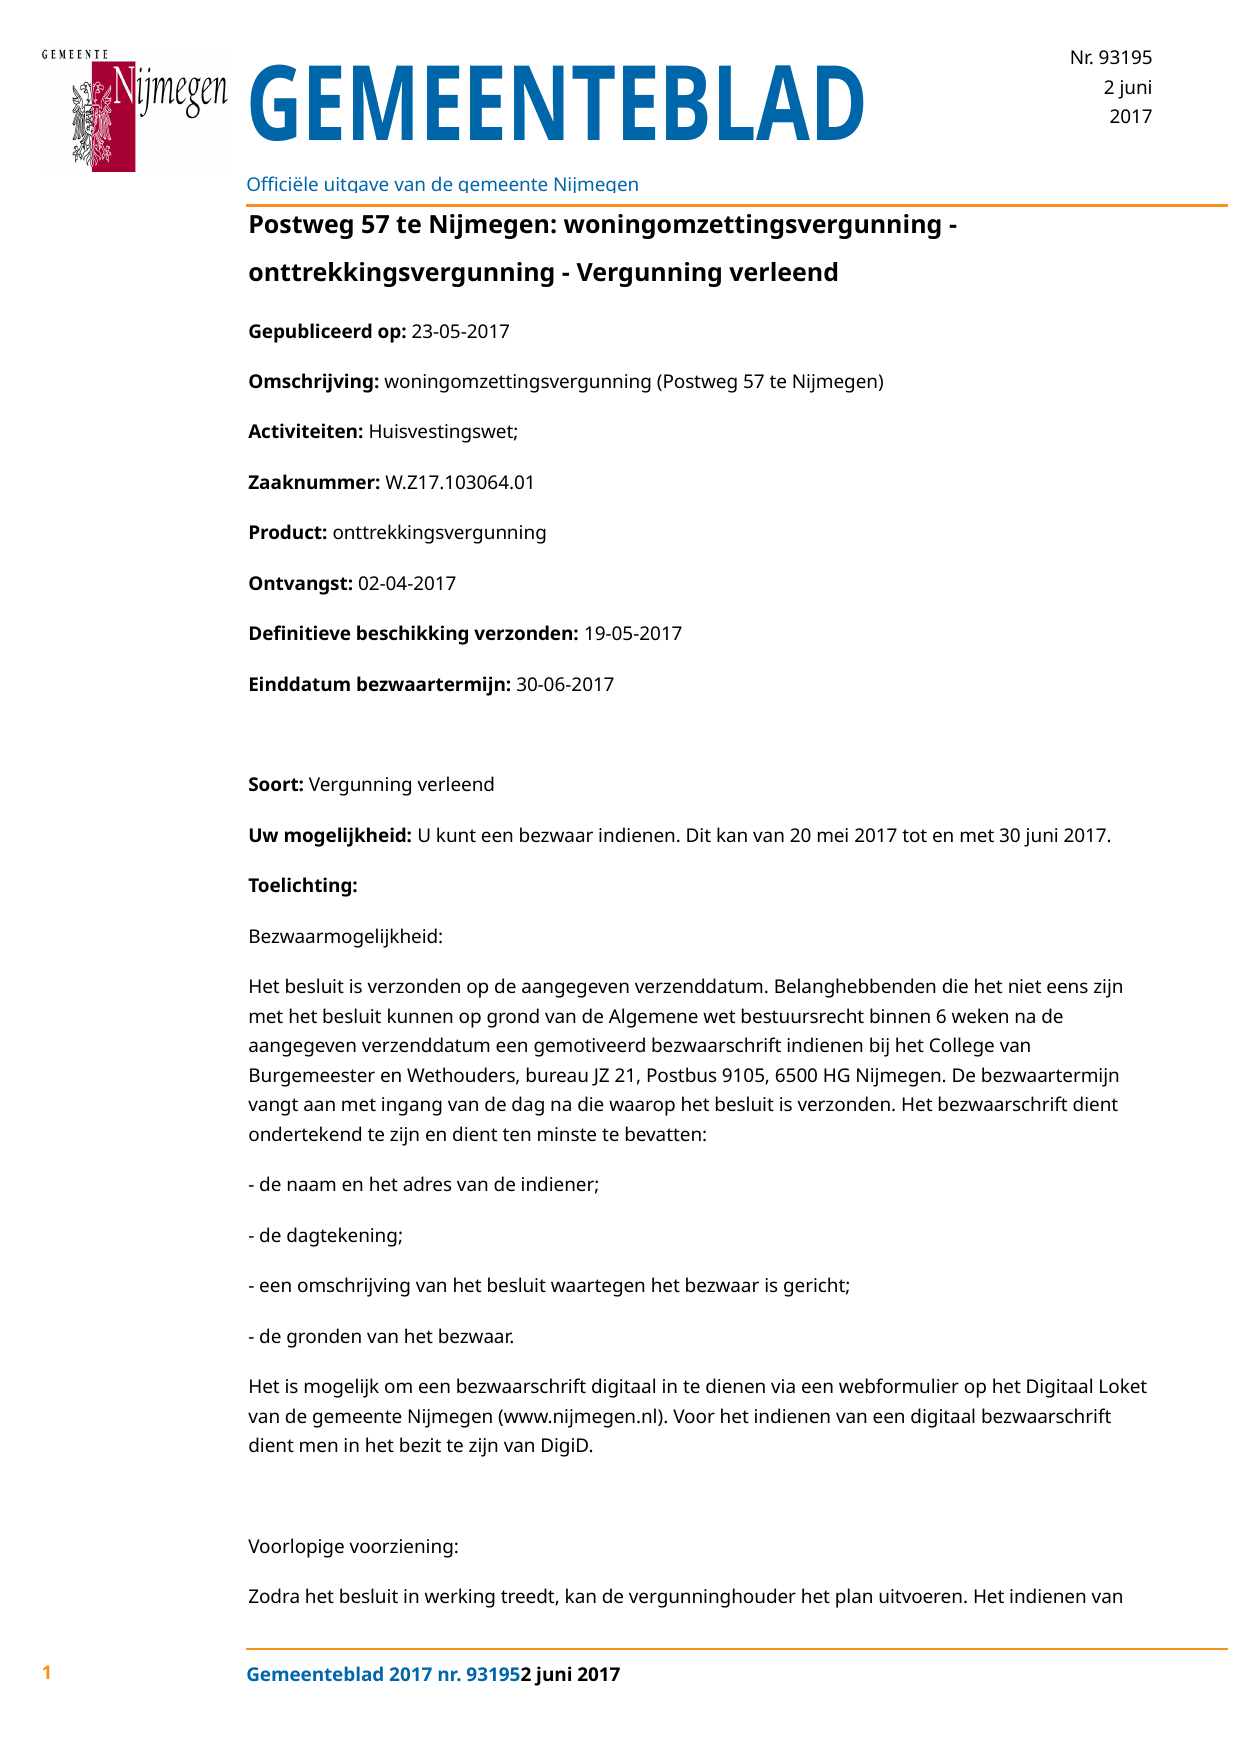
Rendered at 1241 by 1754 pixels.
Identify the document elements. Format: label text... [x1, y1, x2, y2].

text Soort: Vergunning verleend [248, 772, 1152, 797]
text Zodra het besluit in werking treedt, kan de vergunninghouder het plan uitvoeren. Het indienen van [248, 1584, 1152, 1609]
text - een omschrijving van het besluit waartegen het bezwaar is gericht; [248, 1272, 1152, 1298]
text Uw mogelijkheid: U kunt een bezwaar indienen. Dit kan van 20 mei 2017 tot en met 30 juni 2017. [248, 822, 1152, 848]
text Gepubliceerd op: 23-05-2017 [248, 318, 1152, 344]
text Activiteiten: Huisvestingswet; [248, 419, 1152, 444]
text Postweg 57 te Nijmegen: woningomzettingsvergunning - onttrekkingsvergunning - Vergunning verleend [248, 207, 1152, 288]
text Voorlopige voorziening: [248, 1533, 1152, 1559]
text Ontvangst: 02-04-2017 [248, 570, 1152, 596]
text Product: onttrekkingsvergunning [248, 519, 1152, 545]
text Toelichting: [248, 872, 1152, 898]
picture [41, 47, 231, 172]
text Einddatum bezwaartermijn: 30-06-2017 [248, 671, 1152, 697]
text Het is mogelijk om een bezwaarschrift digitaal in te dienen via een webformulier op het Digitaal Loket van de gemeente Nijmegen (www.nijmegen.nl). Voor het indienen van een digitaal bezwaarschrift dient men in het bezit te zijn van DigiD. [248, 1373, 1152, 1458]
text Omschrijving: woningomzettingsvergunning (Postweg 57 te Nijmegen) [248, 368, 1152, 394]
text - de dagtekening; [248, 1222, 1152, 1248]
text Definitieve beschikking verzonden: 19-05-2017 [248, 620, 1152, 646]
text - de naam en het adres van de indiener; [248, 1172, 1152, 1197]
text Bezwaarmogelijkheid: [248, 923, 1152, 949]
text Zaaknummer: W.Z17.103064.01 [248, 469, 1152, 495]
text Het besluit is verzonden op de aangegeven verzenddatum. Belanghebbenden die het niet eens zijn met het besluit kunnen op grond van de Algemene wet bestuursrecht binnen 6 weken na de aangegeven verzenddatum een gemotiveerd bezwaarschrift indienen bij het College van Burgemeester en Wethouders, bureau JZ 21, Postbus 9105, 6500 HG Nijmegen. De bezwaartermijn vangt aan met ingang van de dag na die waarop het besluit is verzonden. Het bezwaarschrift dient ondertekend te zijn en dient ten minste te bevatten: [248, 973, 1152, 1147]
text - de gronden van het bezwaar. [248, 1323, 1152, 1349]
